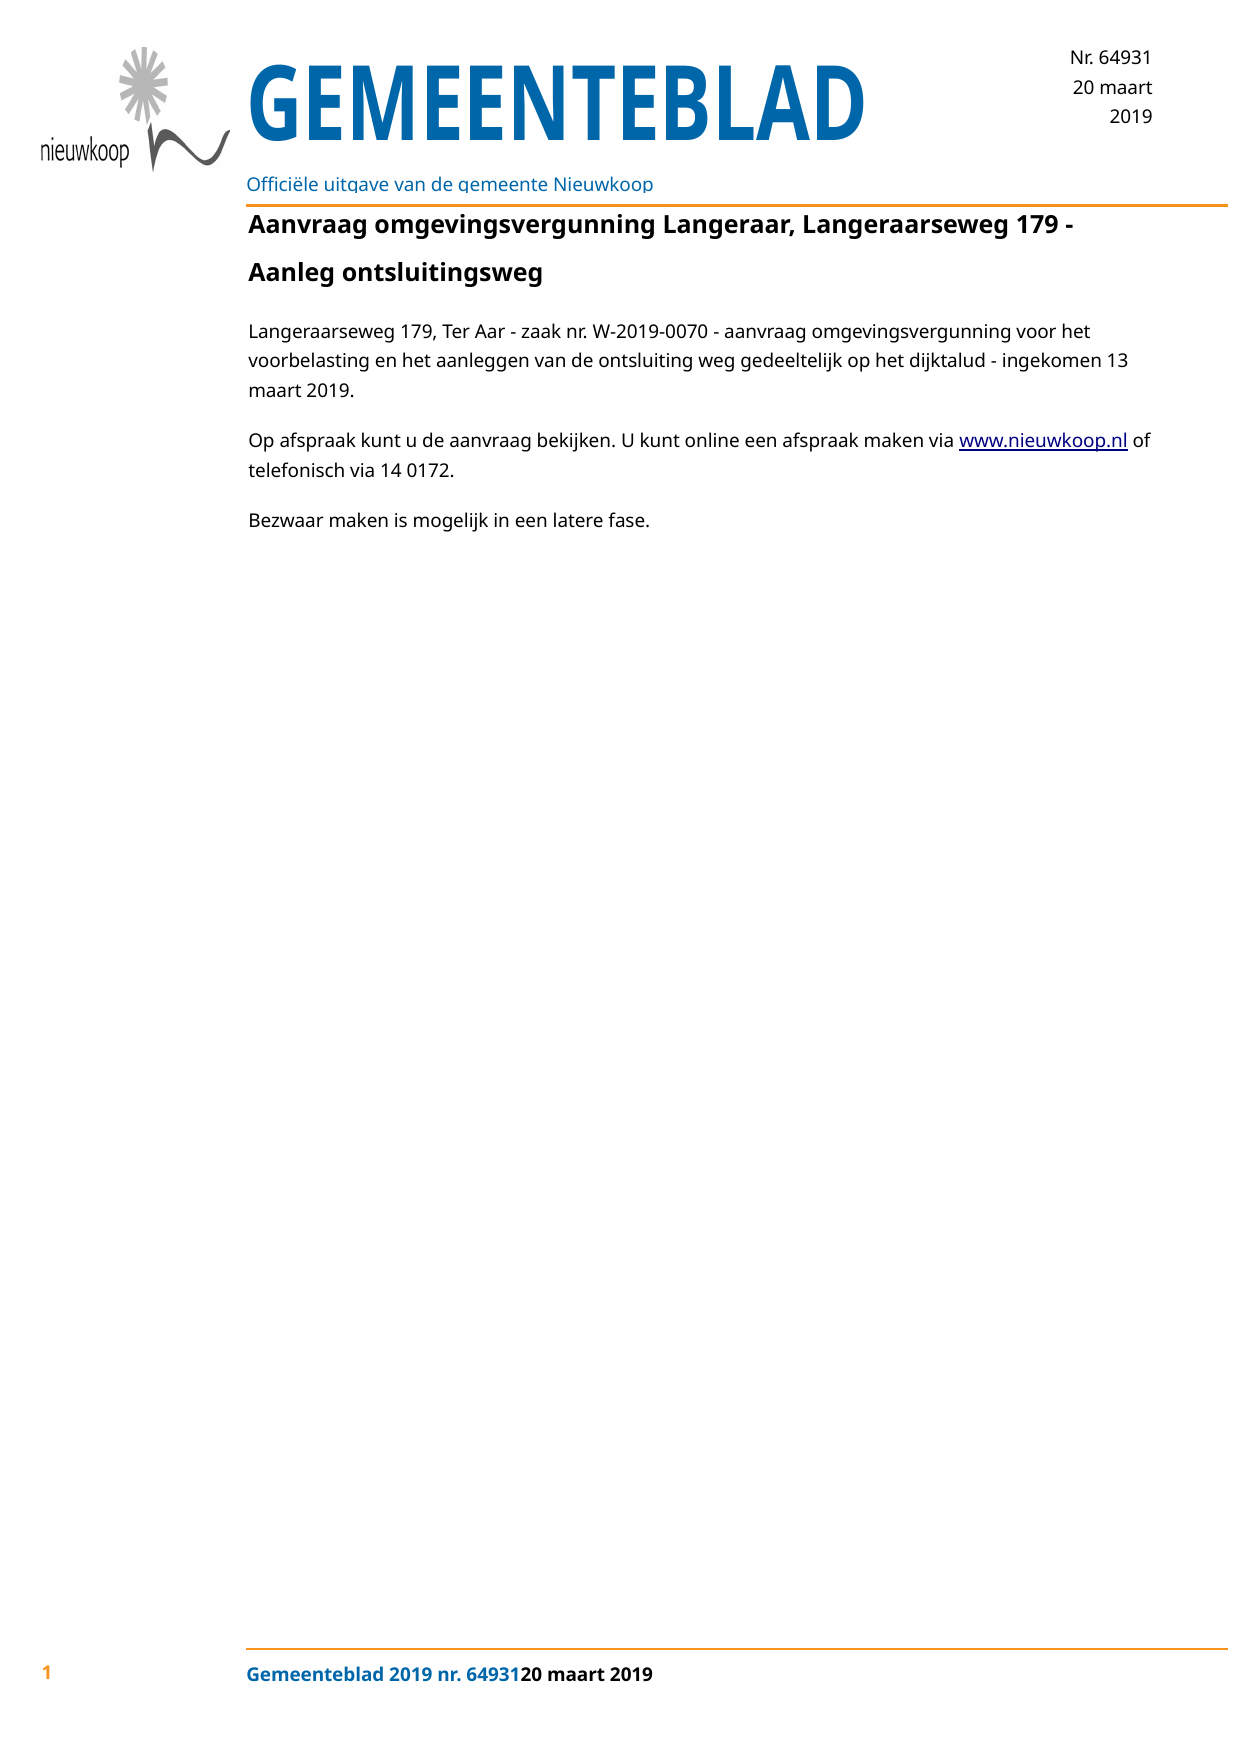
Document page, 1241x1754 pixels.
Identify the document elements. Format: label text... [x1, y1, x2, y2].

text Langeraarseweg 179, Ter Aar - zaak nr. W-2019-0070 - aanvraag omgevingsvergunning voor het voorbelasting en het aanleggen van de ontsluiting weg gedeeltelijk op het dijktalud - ingekomen 13 maart 2019. [248, 318, 1152, 403]
picture [41, 47, 231, 172]
text Bezwaar maken is mogelijk in een latere fase. [248, 507, 1152, 533]
text Op afspraak kunt u de aanvraag bekijken. U kunt online een afspraak maken via www.nieuwkoop.nl of telefonisch via 14 0172. [248, 427, 1152, 483]
text Aanvraag omgevingsvergunning Langeraar, Langeraarseweg 179 - Aanleg ontsluitingsweg [248, 207, 1152, 288]
